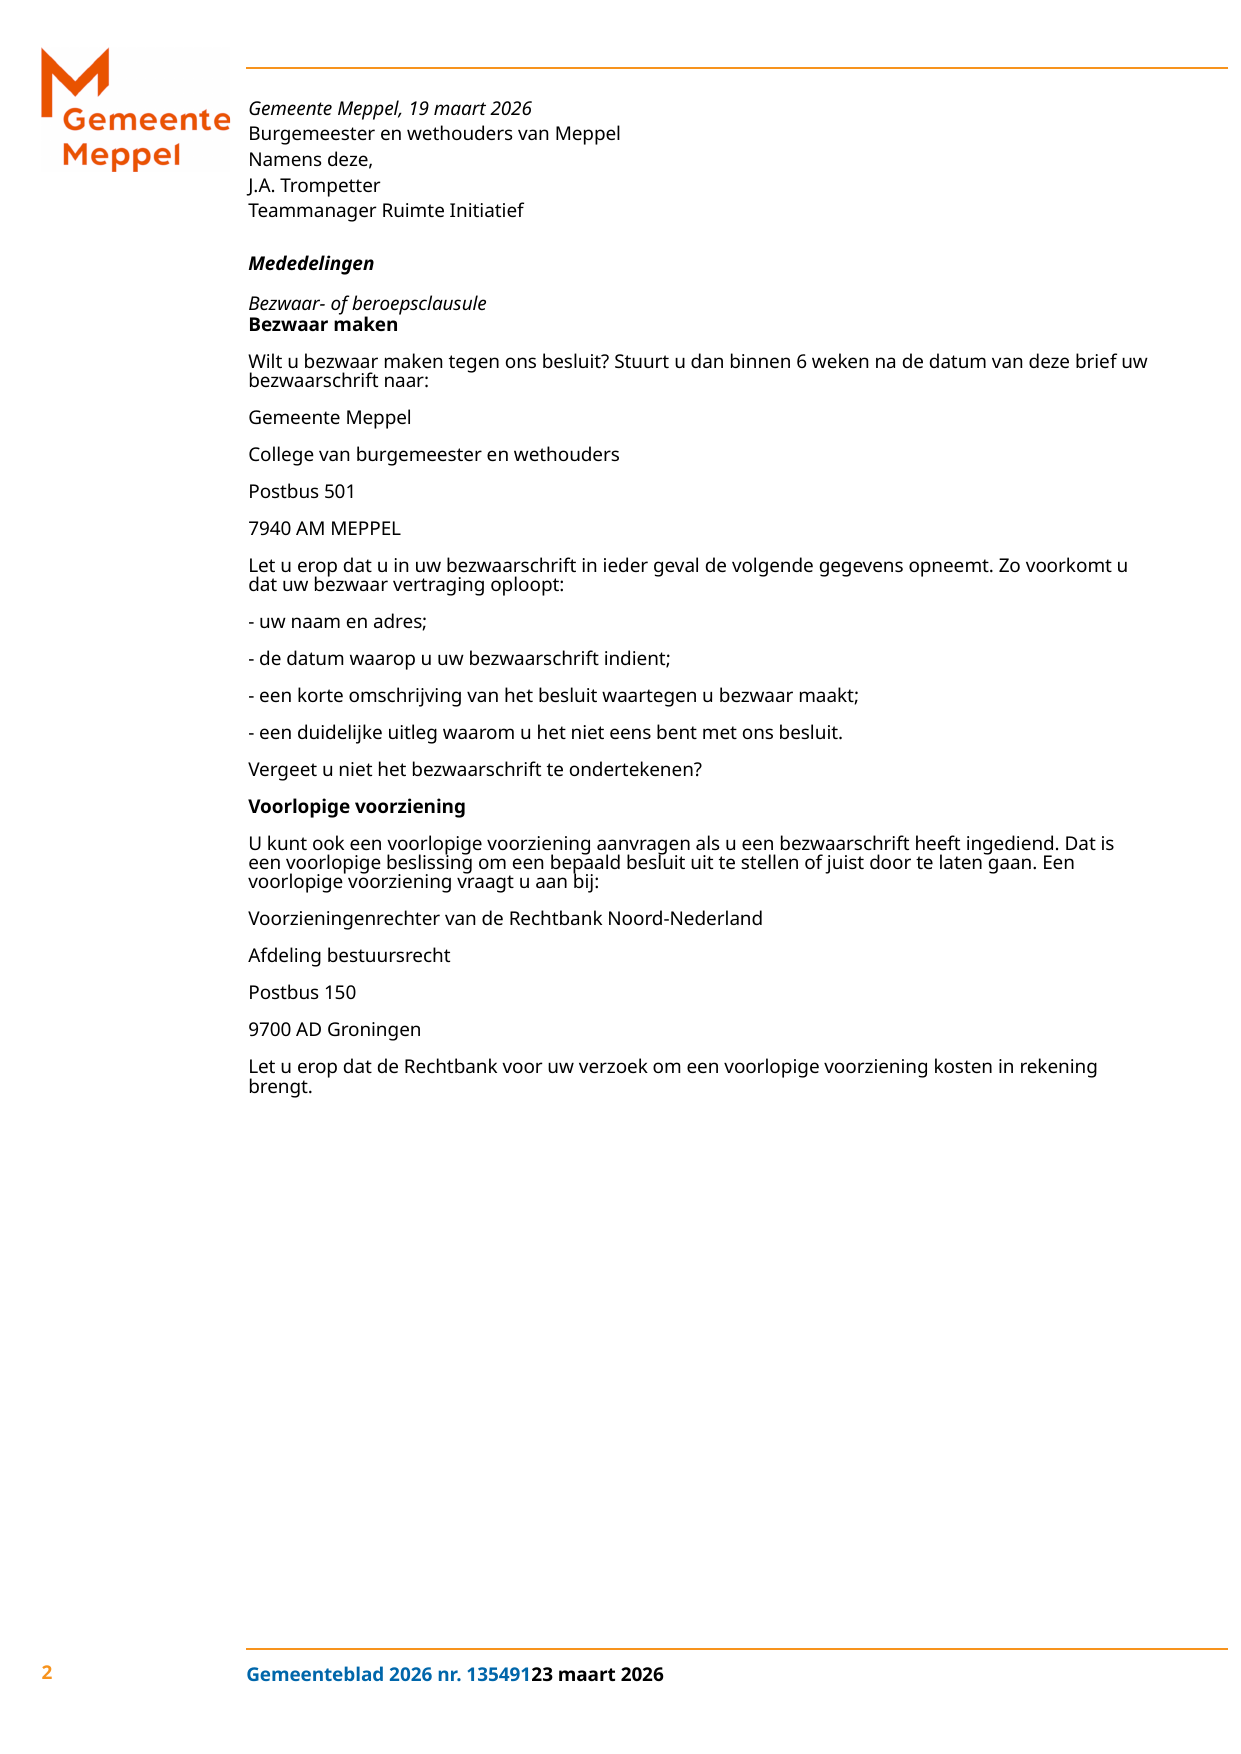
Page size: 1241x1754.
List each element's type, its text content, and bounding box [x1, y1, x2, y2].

text 7940 AM MEPPEL [248, 520, 1152, 539]
text 9700 AD Groningen [248, 1021, 1152, 1041]
text - de datum waarop u uw bezwaarschrift indient; [248, 650, 1152, 669]
text - uw naam en adres; [248, 613, 1152, 632]
text Postbus 150 [248, 984, 1152, 1004]
text Namens deze, [248, 146, 1152, 172]
text Mededelingen [248, 251, 1152, 276]
picture [41, 47, 231, 172]
text Gemeente Meppel, 19 maart 2026 [248, 95, 1152, 121]
text U kunt ook een voorlopige voorziening aanvragen als u een bezwaarschrift heeft ingediend. Dat is een voorlopige beslissing om een bepaald besluit uit te stellen of juist door te laten gaan. Een voorlopige voorziening vraagt u aan bij: [248, 835, 1152, 893]
text Postbus 501 [248, 483, 1152, 502]
text Voorlopige voorziening [248, 798, 1152, 817]
text Bezwaar- of beroepsclausule [248, 290, 1152, 316]
text Burgemeester en wethouders van Meppel [248, 121, 1152, 146]
text College van burgemeester en wethouders [248, 446, 1152, 465]
text Bezwaar maken [248, 316, 1152, 335]
text - een korte omschrijving van het besluit waartegen u bezwaar maakt; [248, 687, 1152, 706]
text - een duidelijke uitleg waarom u het niet eens bent met ons besluit. [248, 724, 1152, 743]
text J.A. Trompetter [248, 172, 1152, 198]
text Let u erop dat u in uw bezwaarschrift in ieder geval de volgende gegevens opneemt. Zo voorkomt u dat uw bezwaar vertraging oploopt: [248, 557, 1152, 595]
text Wilt u bezwaar maken tegen ons besluit? Stuurt u dan binnen 6 weken na de datum van deze brief uw bezwaarschrift naar: [248, 353, 1152, 391]
text Teammanager Ruimte Initiatief [248, 198, 1152, 223]
text Gemeente Meppel [248, 409, 1152, 428]
text Let u erop dat de Rechtbank voor uw verzoek om een voorlopige voorziening kosten in rekening brengt. [248, 1058, 1152, 1097]
text Afdeling bestuursrecht [248, 947, 1152, 967]
text Vergeet u niet het bezwaarschrift te ondertekenen? [248, 761, 1152, 780]
text Voorzieningenrechter van de Rechtbank Noord-Nederland [248, 910, 1152, 930]
